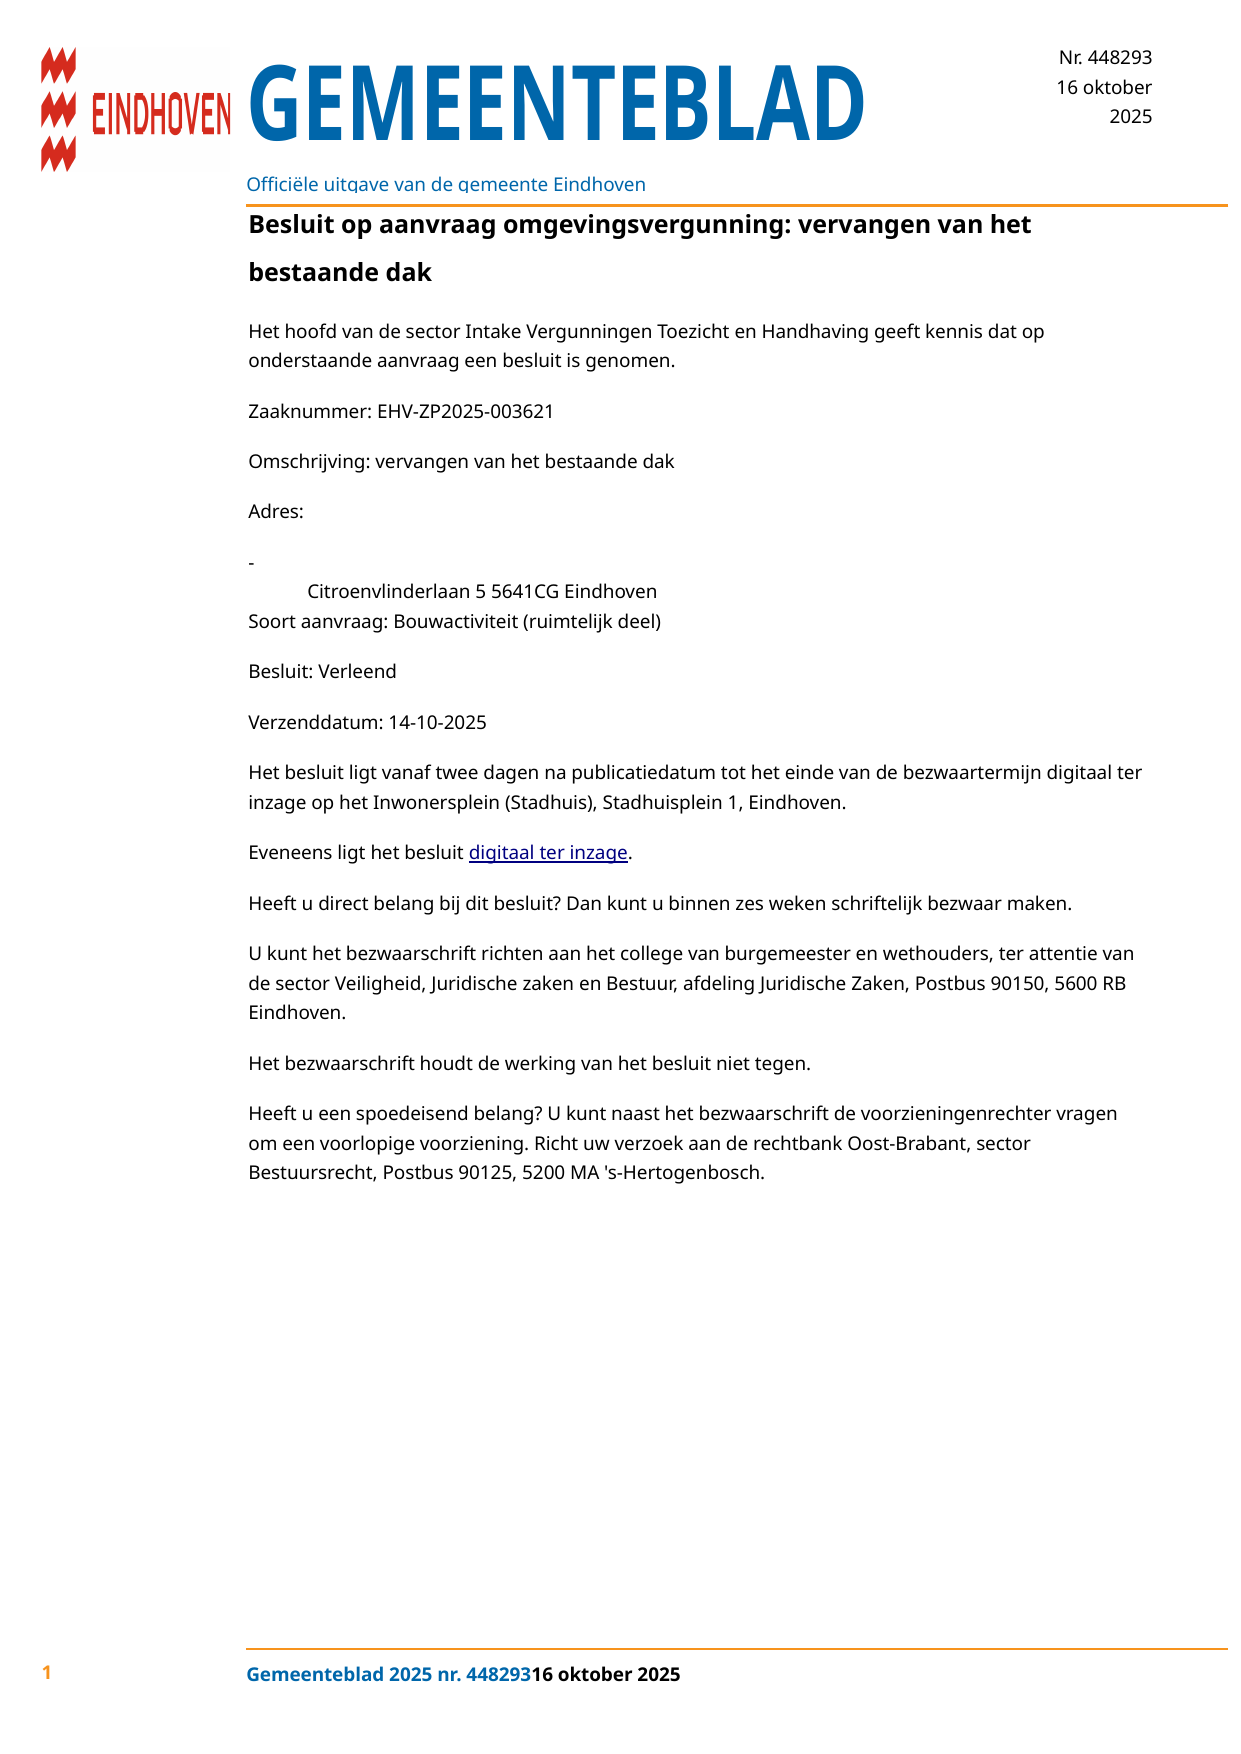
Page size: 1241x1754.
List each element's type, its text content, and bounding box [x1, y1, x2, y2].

text Het bezwaarschrift houdt de werking van het besluit niet tegen. [248, 1050, 1152, 1076]
list Citroenvlinderlaan 5 5641CG Eindhoven [248, 579, 1152, 604]
text Verzenddatum: 14-10-2025 [248, 709, 1152, 735]
picture [41, 47, 231, 172]
text Heeft u een spoedeisend belang? U kunt naast het bezwaarschrift de voorzieningenrechter vragen om een voorlopige voorziening. Richt uw verzoek aan de rechtbank Oost-Brabant, sector Bestuursrecht, Postbus 90125, 5200 MA 's-Hertogenbosch. [248, 1100, 1152, 1185]
text U kunt het bezwaarschrift richten aan het college van burgemeester en wethouders, ter attentie van de sector Veiligheid, Juridische zaken en Bestuur, afdeling Juridische Zaken, Postbus 90150, 5600 RB Eindhoven. [248, 940, 1152, 1025]
text Soort aanvraag: Bouwactiviteit (ruimtelijk deel) [248, 608, 1152, 634]
text Eveneens ligt het besluit digitaal ter inzage. [248, 839, 1152, 865]
text Heeft u direct belang bij dit besluit? Dan kunt u binnen zes weken schriftelijk bezwaar maken. [248, 890, 1152, 916]
text Besluit op aanvraag omgevingsvergunning: vervangen van het bestaande dak [248, 207, 1152, 288]
text Omschrijving: vervangen van het bestaande dak [248, 448, 1152, 474]
text Het besluit ligt vanaf twee dagen na publicatiedatum tot het einde van de bezwaartermijn digitaal ter inzage op het Inwonersplein (Stadhuis), Stadhuisplein 1, Eindhoven. [248, 759, 1152, 815]
text Het hoofd van de sector Intake Vergunningen Toezicht en Handhaving geeft kennis dat op onderstaande aanvraag een besluit is genomen. [248, 318, 1152, 373]
text Besluit: Verleend [248, 659, 1152, 684]
text Adres: [248, 499, 1152, 524]
text Zaaknummer: EHV-ZP2025-003621 [248, 398, 1152, 424]
